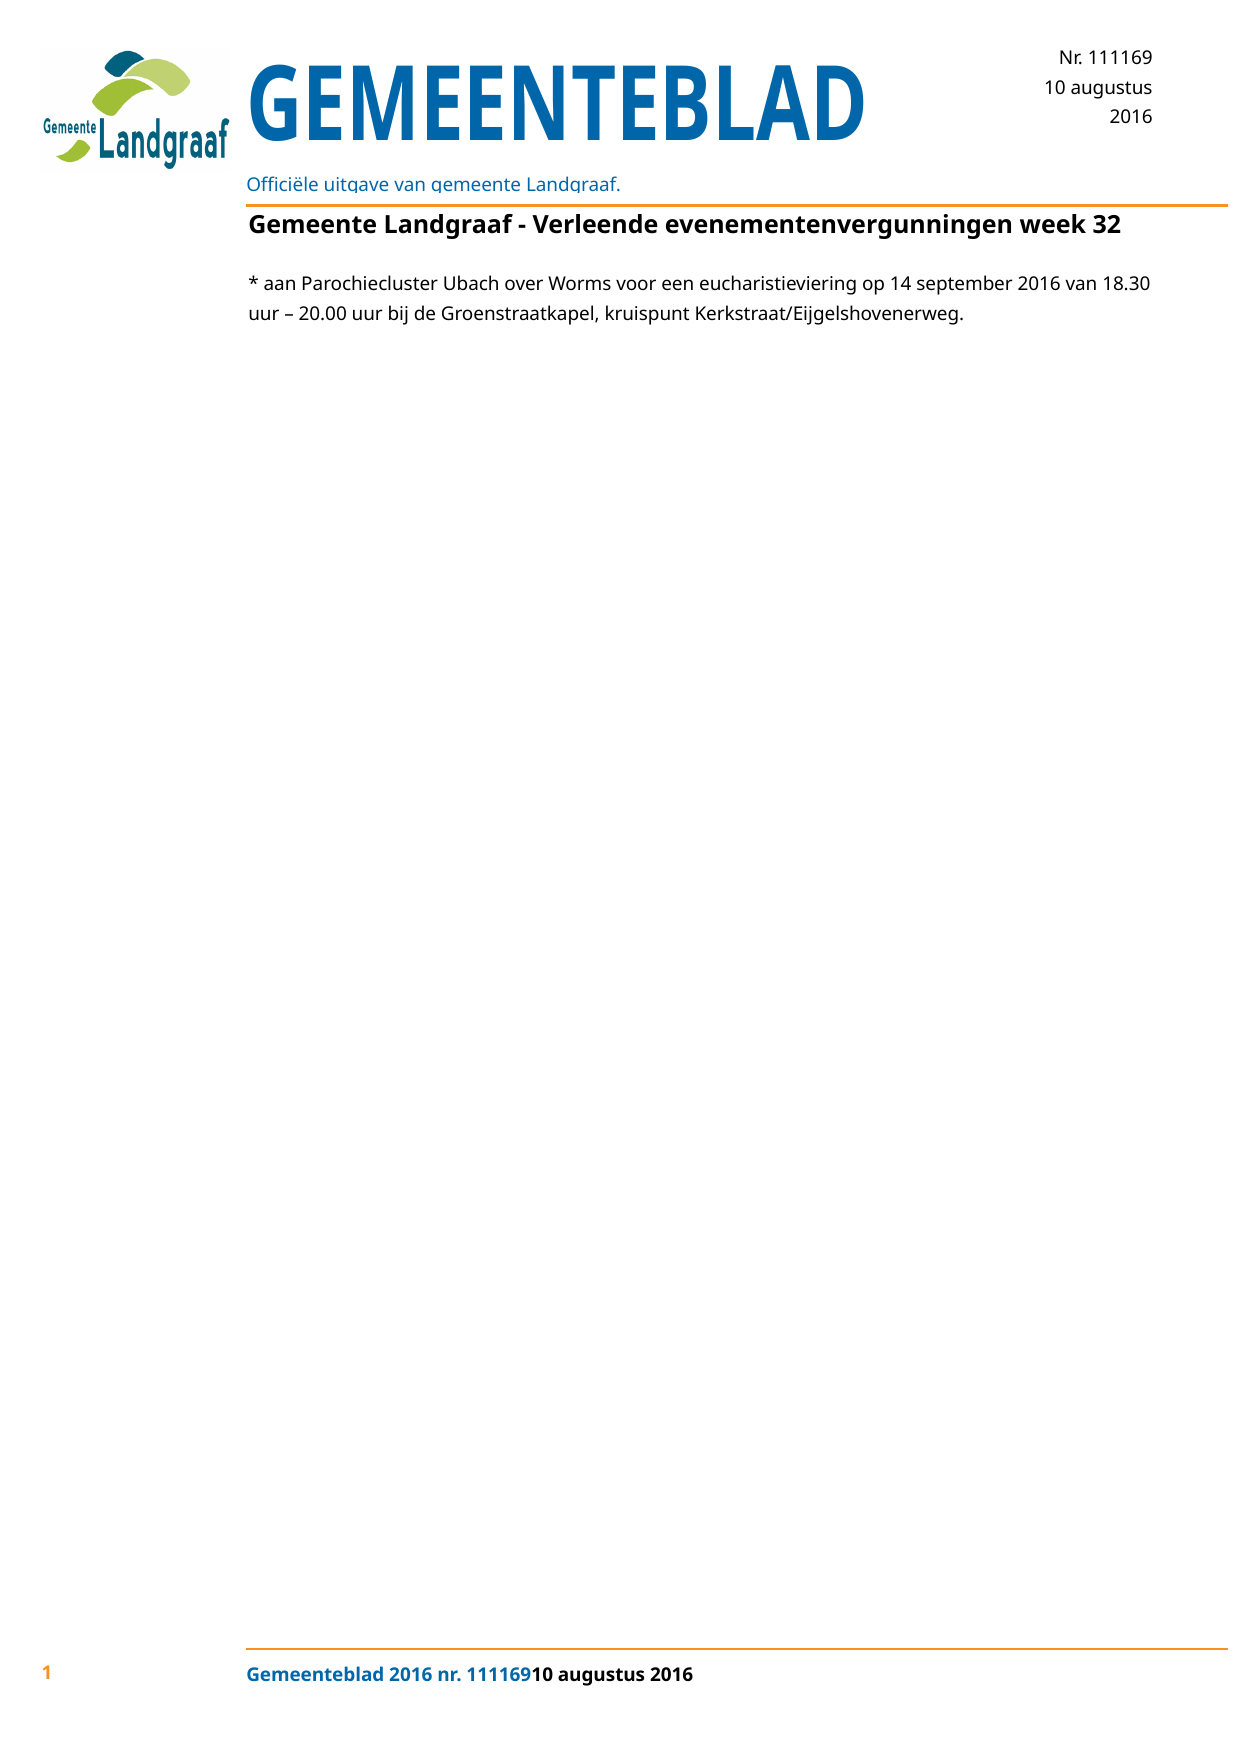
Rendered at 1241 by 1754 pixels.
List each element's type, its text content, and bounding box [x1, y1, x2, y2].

picture [41, 47, 231, 172]
text Gemeente Landgraaf - Verleende evenementenvergunningen week 32 [248, 207, 1152, 241]
text * aan Parochiecluster Ubach over Worms voor een eucharistieviering op 14 september 2016 van 18.30 uur – 20.00 uur bij de Groenstraatkapel, kruispunt Kerkstraat/Eijgelshovenerweg. [248, 270, 1152, 326]
